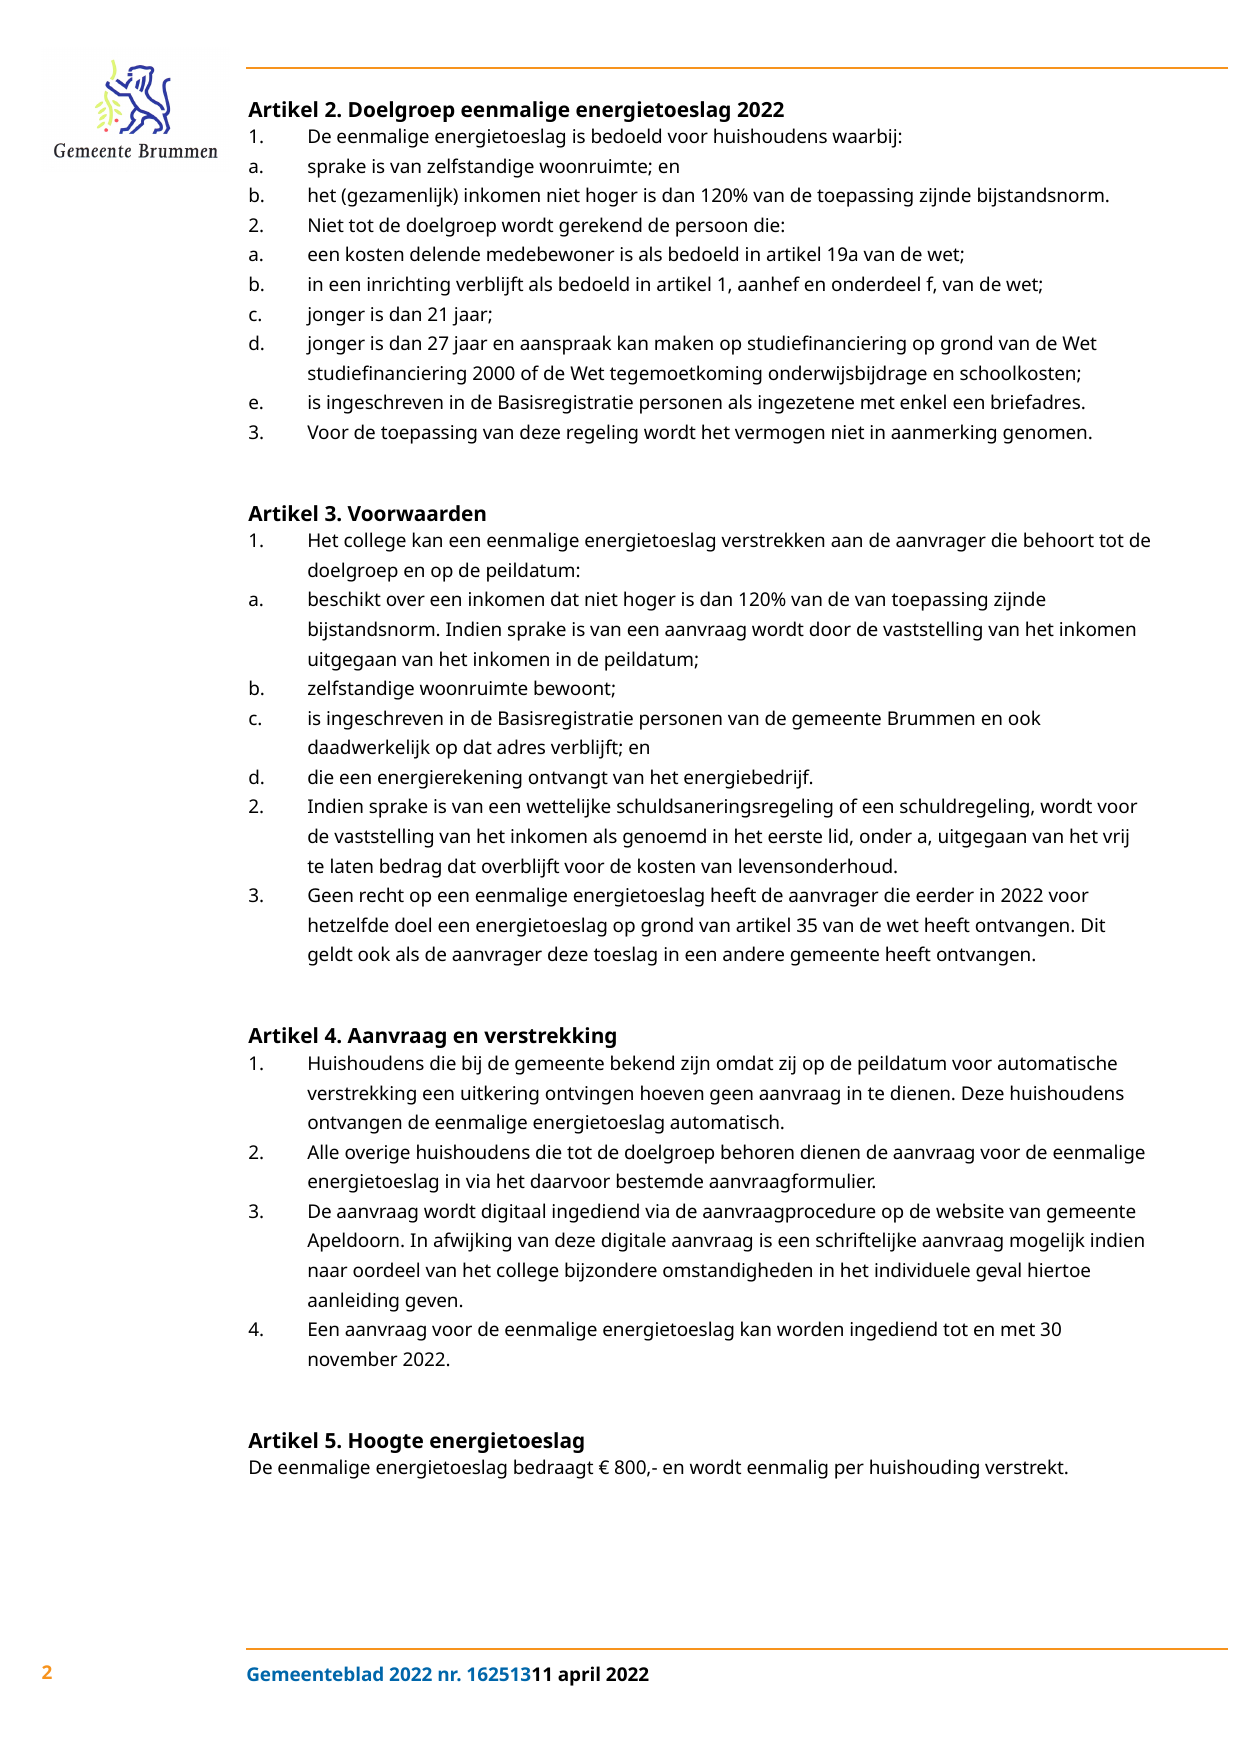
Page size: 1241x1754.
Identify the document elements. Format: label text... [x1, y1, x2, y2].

list Geen recht op een eenmalige energietoeslag heeft de aanvrager die eerder in 2022 voor hetzelfde doel een energietoeslag op grond van artikel 35 van de wet heeft ontvangen. Dit geldt ook als de aanvrager deze toeslag in een andere gemeente heeft ontvangen. [248, 882, 1152, 967]
list Huishoudens die bij de gemeente bekend zijn omdat zij op de peildatum voor automatische verstrekking een uitkering ontvingen hoeven geen aanvraag in te dienen. Deze huishoudens ontvangen de eenmalige energietoeslag automatisch. [248, 1050, 1152, 1135]
list jonger is dan 27 jaar en aanspraak kan maken op studiefinanciering op grond van de Wet studiefinanciering 2000 of de Wet tegemoetkoming onderwijsbijdrage en schoolkosten; [248, 330, 1152, 386]
list Niet tot de doelgroep wordt gerekend de persoon die: [248, 212, 1152, 238]
list is ingeschreven in de Basisregistratie personen van de gemeente Brummen en ook daadwerkelijk op dat adres verblijft; en [248, 705, 1152, 760]
text Artikel 3. Voorwaarden [248, 499, 1152, 527]
text Artikel 4. Aanvraag en verstrekking [248, 1022, 1152, 1050]
list die een energierekening ontvangt van het energiebedrijf. [248, 764, 1152, 790]
list Alle overige huishoudens die tot de doelgroep behoren dienen de aanvraag voor de eenmalige energietoeslag in via het daarvoor bestemde aanvraagformulier. [248, 1139, 1152, 1194]
text Artikel 2. Doelgroep eenmalige energietoeslag 2022 [248, 95, 1152, 123]
list beschikt over een inkomen dat niet hoger is dan 120% van de van toepassing zijnde bijstandsnorm. Indien sprake is van een aanvraag wordt door de vaststelling van het inkomen uitgegaan van het inkomen in de peildatum; [248, 587, 1152, 672]
list Een aanvraag voor de eenmalige energietoeslag kan worden ingediend tot en met 30 november 2022. [248, 1316, 1152, 1372]
list Het college kan een eenmalige energietoeslag verstrekken aan de aanvrager die behoort tot de doelgroep en op de peildatum: [248, 527, 1152, 583]
list Voor de toepassing van deze regeling wordt het vermogen niet in aanmerking genomen. [248, 419, 1152, 445]
list in een inrichting verblijft als bedoeld in artikel 1, aanhef en onderdeel f, van de wet; [248, 271, 1152, 297]
list jonger is dan 21 jaar; [248, 301, 1152, 326]
picture [41, 47, 231, 172]
list Indien sprake is van een wettelijke schuldsaneringsregeling of een schuldregeling, wordt voor de vaststelling van het inkomen als genoemd in het eerste lid, onder a, uitgegaan van het vrij te laten bedrag dat overblijft voor de kosten van levensonderhoud. [248, 794, 1152, 879]
list het (gezamenlijk) inkomen niet hoger is dan 120% van de toepassing zijnde bijstandsnorm. [248, 182, 1152, 208]
text Artikel 5. Hoogte energietoeslag [248, 1426, 1152, 1454]
list De eenmalige energietoeslag is bedoeld voor huishoudens waarbij: [248, 123, 1152, 149]
list De aanvraag wordt digitaal ingediend via de aanvraagprocedure op de website van gemeente Apeldoorn. In afwijking van deze digitale aanvraag is een schriftelijke aanvraag mogelijk indien naar oordeel van het college bijzondere omstandigheden in het individuele geval hiertoe aanleiding geven. [248, 1198, 1152, 1312]
list sprake is van zelfstandige woonruimte; en [248, 153, 1152, 178]
list is ingeschreven in de Basisregistratie personen als ingezetene met enkel een briefadres. [248, 389, 1152, 415]
text De eenmalige energietoeslag bedraagt € 800,- en wordt eenmalig per huishouding verstrekt. [248, 1454, 1152, 1480]
list zelfstandige woonruimte bewoont; [248, 675, 1152, 701]
list een kosten delende medebewoner is als bedoeld in artikel 19a van de wet; [248, 242, 1152, 267]
